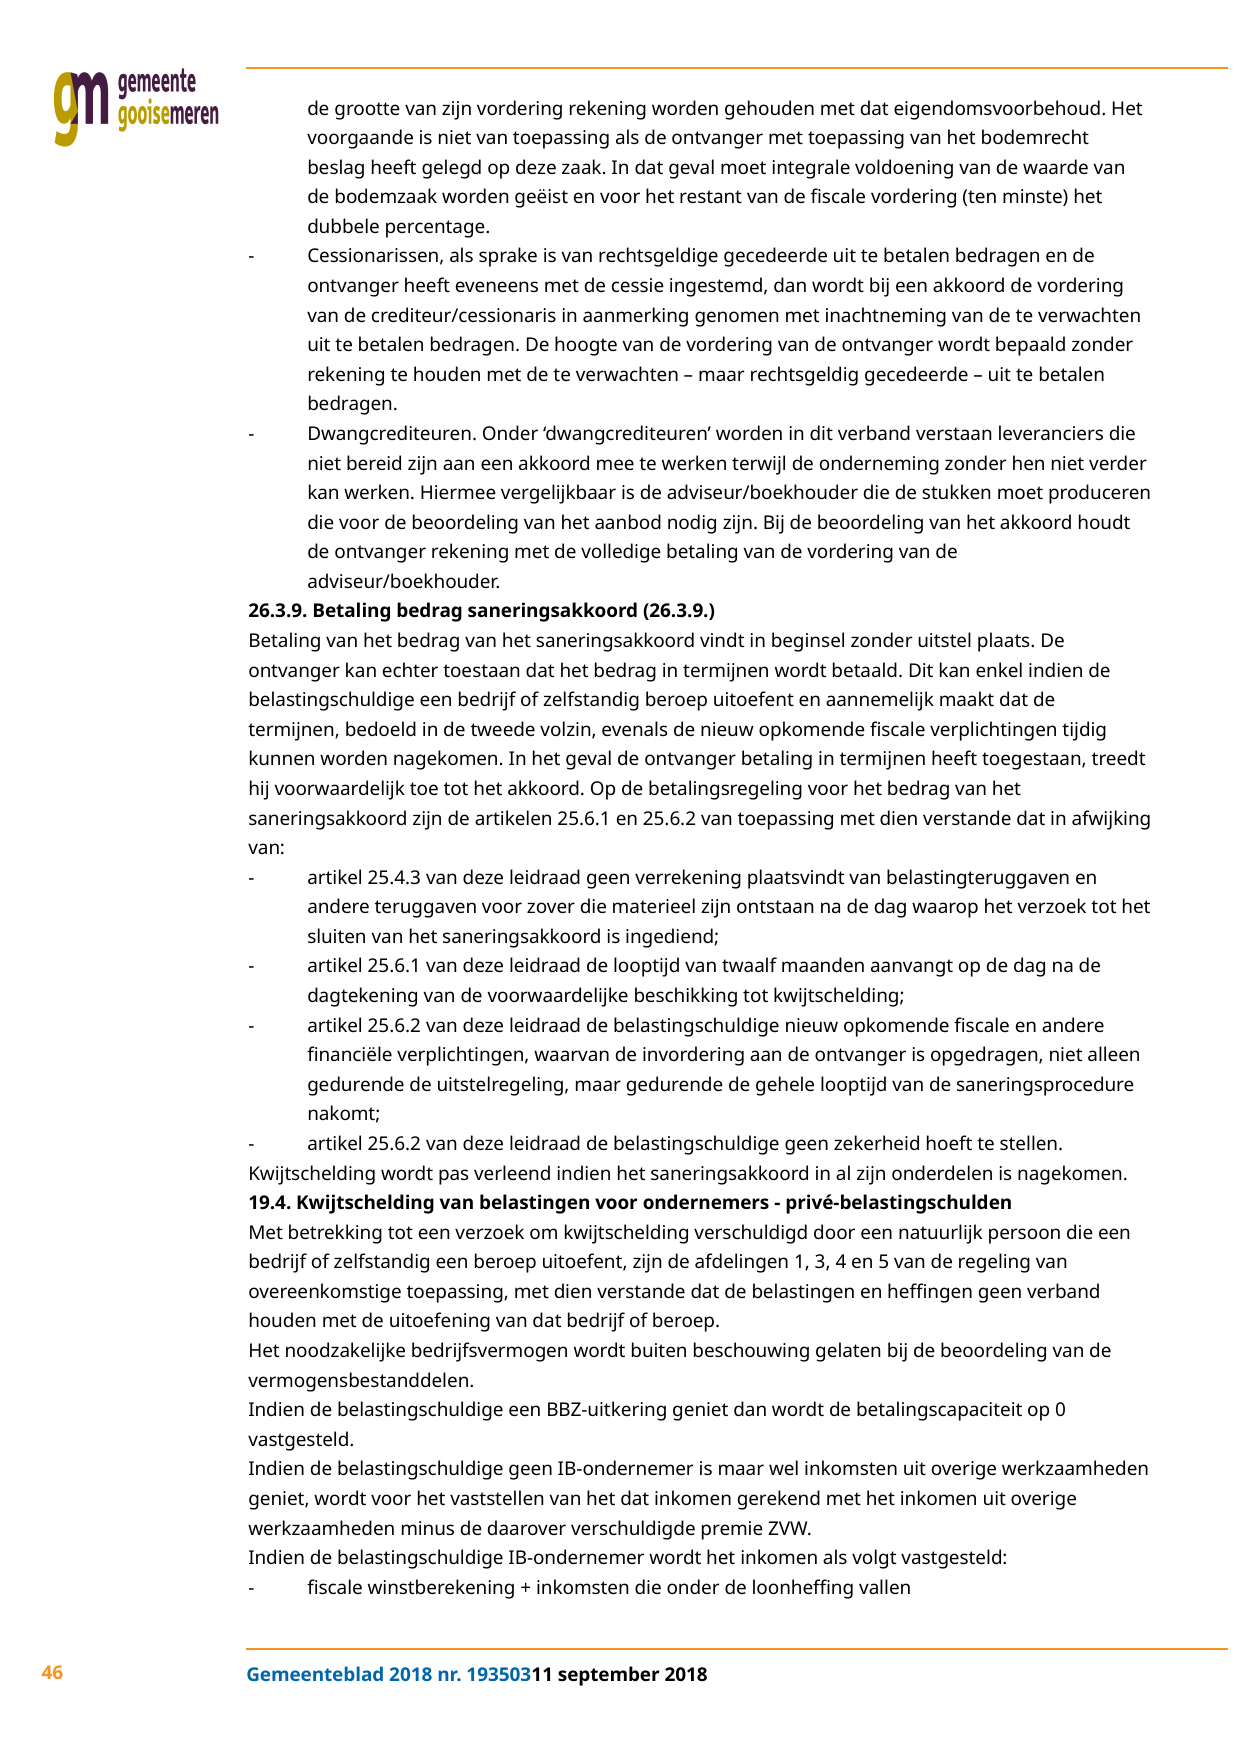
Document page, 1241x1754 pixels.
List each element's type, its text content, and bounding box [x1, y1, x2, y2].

list artikel 25.6.1 van deze leidraad de looptijd van twaalf maanden aanvangt op de dag na de dagtekening van de voorwaardelijke beschikking tot kwijtschelding; [248, 953, 1152, 1008]
picture [41, 47, 231, 172]
text Indien de belastingschuldige een BBZ-uitkering geniet dan wordt de betalingscapaciteit op 0 vastgesteld. [248, 1396, 1152, 1452]
text 19.4. Kwijtschelding van belastingen voor ondernemers - privé-belastingschulden [248, 1189, 1152, 1215]
list Dwangcrediteuren. Onder ‘dwangcrediteuren’ worden in dit verband verstaan leveranciers die niet bereid zijn aan een akkoord mee te werken terwijl de onderneming zonder hen niet verder kan werken. Hiermee vergelijkbaar is de adviseur/boekhouder die de stukken moet produceren die voor de beoordeling van het aanbod nodig zijn. Bij de beoordeling van het akkoord houdt de ontvanger rekening met de volledige betaling van de vordering van de adviseur/boekhouder. [248, 420, 1152, 594]
list artikel 25.6.2 van deze leidraad de belastingschuldige nieuw opkomende fiscale en andere financiële verplichtingen, waarvan de invordering aan de ontvanger is opgedragen, niet alleen gedurende de uitstelregeling, maar gedurende de gehele looptijd van de saneringsprocedure nakomt; [248, 1012, 1152, 1126]
text Het noodzakelijke bedrijfsvermogen wordt buiten beschouwing gelaten bij de beoordeling van de vermogensbestanddelen. [248, 1337, 1152, 1393]
text Met betrekking tot een verzoek om kwijtschelding verschuldigd door een natuurlijk persoon die een bedrijf of zelfstandig een beroep uitoefent, zijn de afdelingen 1, 3, 4 en 5 van de regeling van overeenkomstige toepassing, met dien verstande dat de belastingen en heffingen geen verband houden met de uitoefening van dat bedrijf of beroep. [248, 1219, 1152, 1333]
text Betaling van het bedrag van het saneringsakkoord vindt in beginsel zonder uitstel plaats. De ontvanger kan echter toestaan dat het bedrag in termijnen wordt betaald. Dit kan enkel indien de belastingschuldige een bedrijf of zelfstandig beroep uitoefent en aannemelijk maakt dat de termijnen, bedoeld in de tweede volzin, evenals de nieuw opkomende fiscale verplichtingen tijdig kunnen worden nagekomen. In het geval de ontvanger betaling in termijnen heeft toegestaan, treedt hij voorwaardelijk toe tot het akkoord. Op de betalingsregeling voor het bedrag van het saneringsakkoord zijn de artikelen 25.6.1 en 25.6.2 van toepassing met dien verstande dat in afwijking van: [248, 627, 1152, 860]
text 26.3.9. Betaling bedrag saneringsakkoord (26.3.9.) [248, 598, 1152, 623]
list artikel 25.6.2 van deze leidraad de belastingschuldige geen zekerheid hoeft te stellen. [248, 1130, 1152, 1156]
text Indien de belastingschuldige IB-ondernemer wordt het inkomen als volgt vastgesteld: [248, 1544, 1152, 1570]
text Indien de belastingschuldige geen IB-ondernemer is maar wel inkomsten uit overige werkzaamheden geniet, wordt voor het vaststellen van het dat inkomen gerekend met het inkomen uit overige werkzaamheden minus de daarover verschuldigde premie ZVW. [248, 1456, 1152, 1541]
list artikel 25.4.3 van deze leidraad geen verrekening plaatsvindt van belastingteruggaven en andere teruggaven voor zover die materieel zijn ontstaan na de dag waarop het verzoek tot het sluiten van het saneringsakkoord is ingediend; [248, 864, 1152, 949]
list fiscale winstberekening + inkomsten die onder de loonheffing vallen [248, 1574, 1152, 1600]
list Cessionarissen, als sprake is van rechtsgeldige gecedeerde uit te betalen bedragen en de ontvanger heeft eveneens met de cessie ingestemd, dan wordt bij een akkoord de vordering van de crediteur/cessionaris in aanmerking genomen met inachtneming van de te verwachten uit te betalen bedragen. De hoogte van de vordering van de ontvanger wordt bepaald zonder rekening te houden met de te verwachten – maar rechtsgeldig gecedeerde – uit te betalen bedragen. [248, 243, 1152, 416]
text Kwijtschelding wordt pas verleend indien het saneringsakkoord in al zijn onderdelen is nagekomen. [248, 1160, 1152, 1186]
list de grootte van zijn vordering rekening worden gehouden met dat eigendomsvoorbehoud. Het voorgaande is niet van toepassing als de ontvanger met toepassing van het bodemrecht beslag heeft gelegd op deze zaak. In dat geval moet integrale voldoening van de waarde van de bodemzaak worden geëist en voor het restant van de fiscale vordering (ten minste) het dubbele percentage. [248, 95, 1152, 239]
